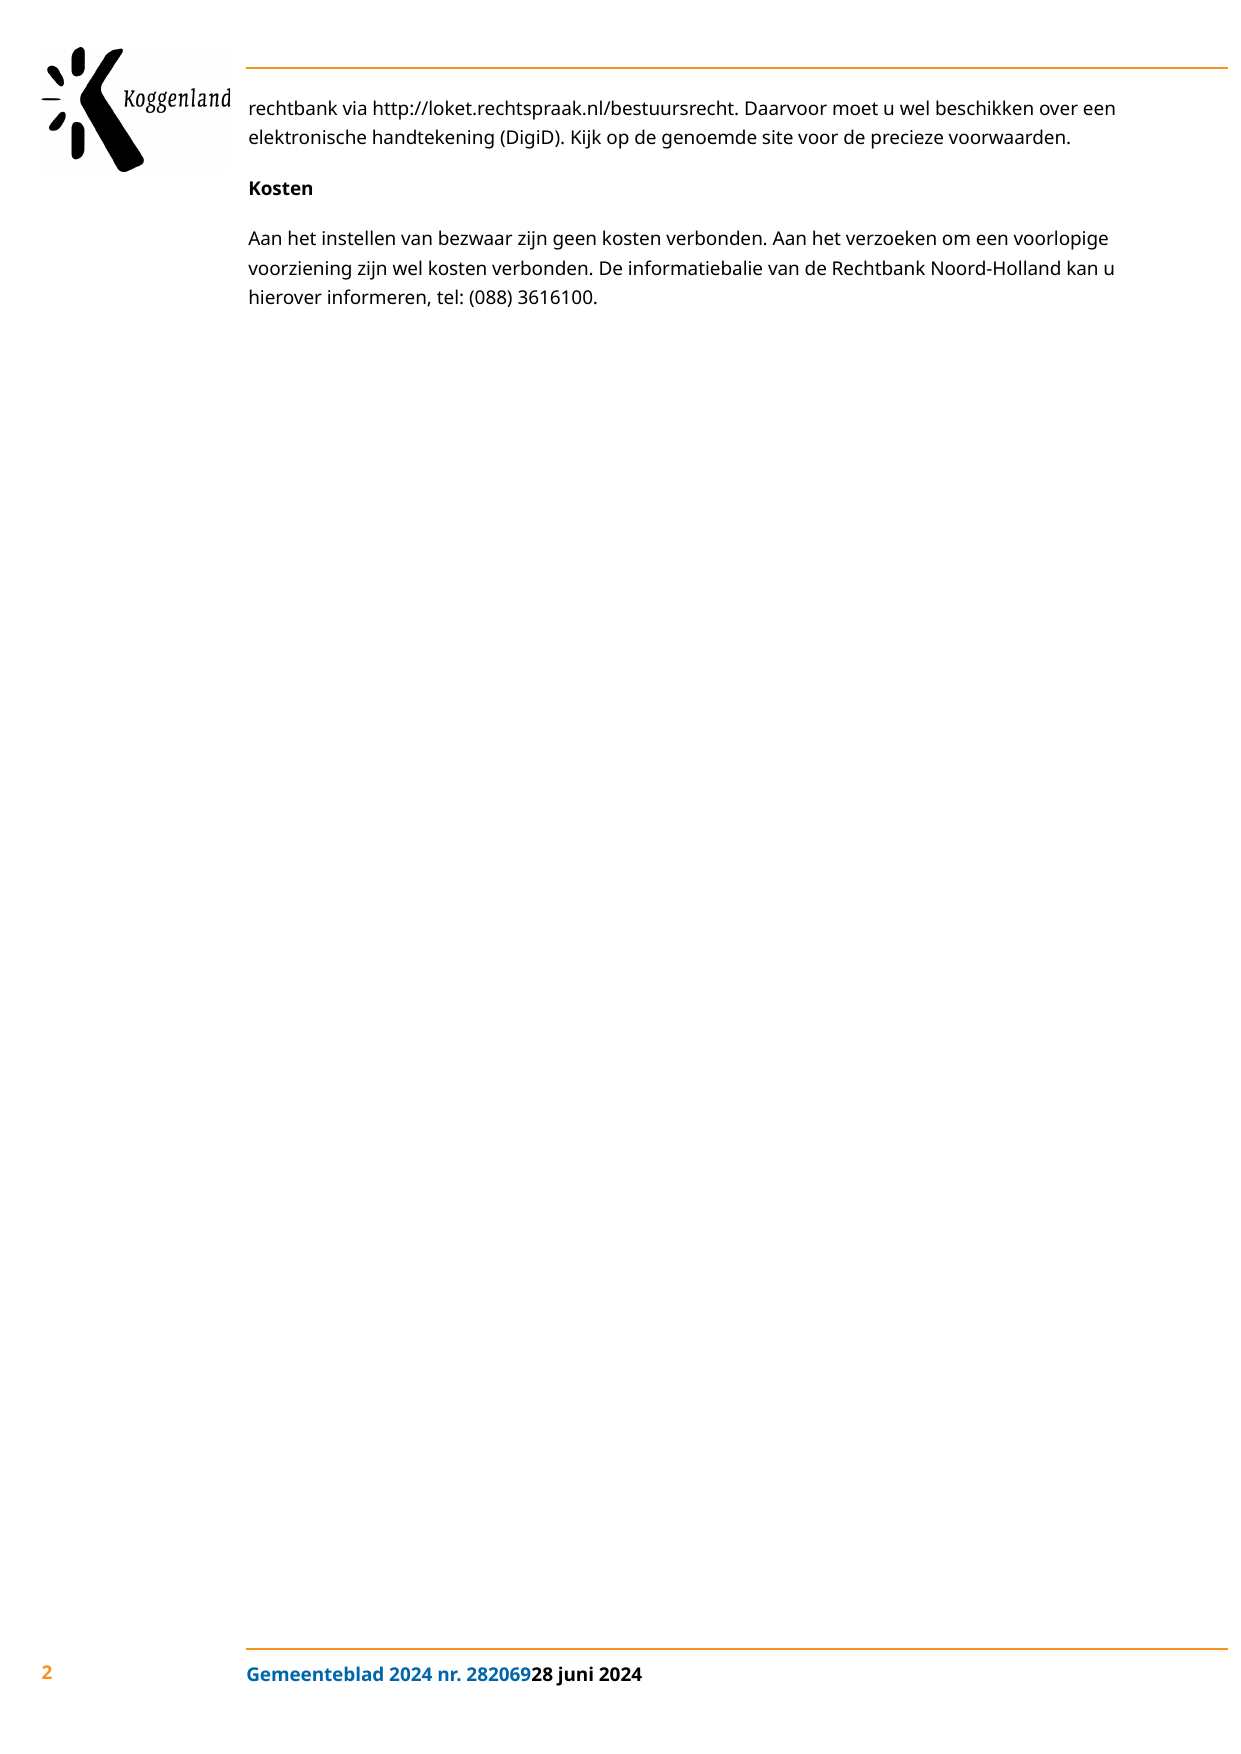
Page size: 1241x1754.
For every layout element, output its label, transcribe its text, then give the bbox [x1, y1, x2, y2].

text Kosten [248, 175, 1152, 201]
text rechtbank via http://loket.rechtspraak.nl/bestuursrecht. Daarvoor moet u wel beschikken over een elektronische handtekening (DigiD). Kijk op de genoemde site voor de precieze voorwaarden. [248, 95, 1152, 150]
text Aan het instellen van bezwaar zijn geen kosten verbonden. Aan het verzoeken om een voorlopige voorziening zijn wel kosten verbonden. De informatiebalie van de Rechtbank Noord-Holland kan u hierover informeren, tel: (088) 3616100. [248, 225, 1152, 310]
picture [41, 47, 231, 172]
